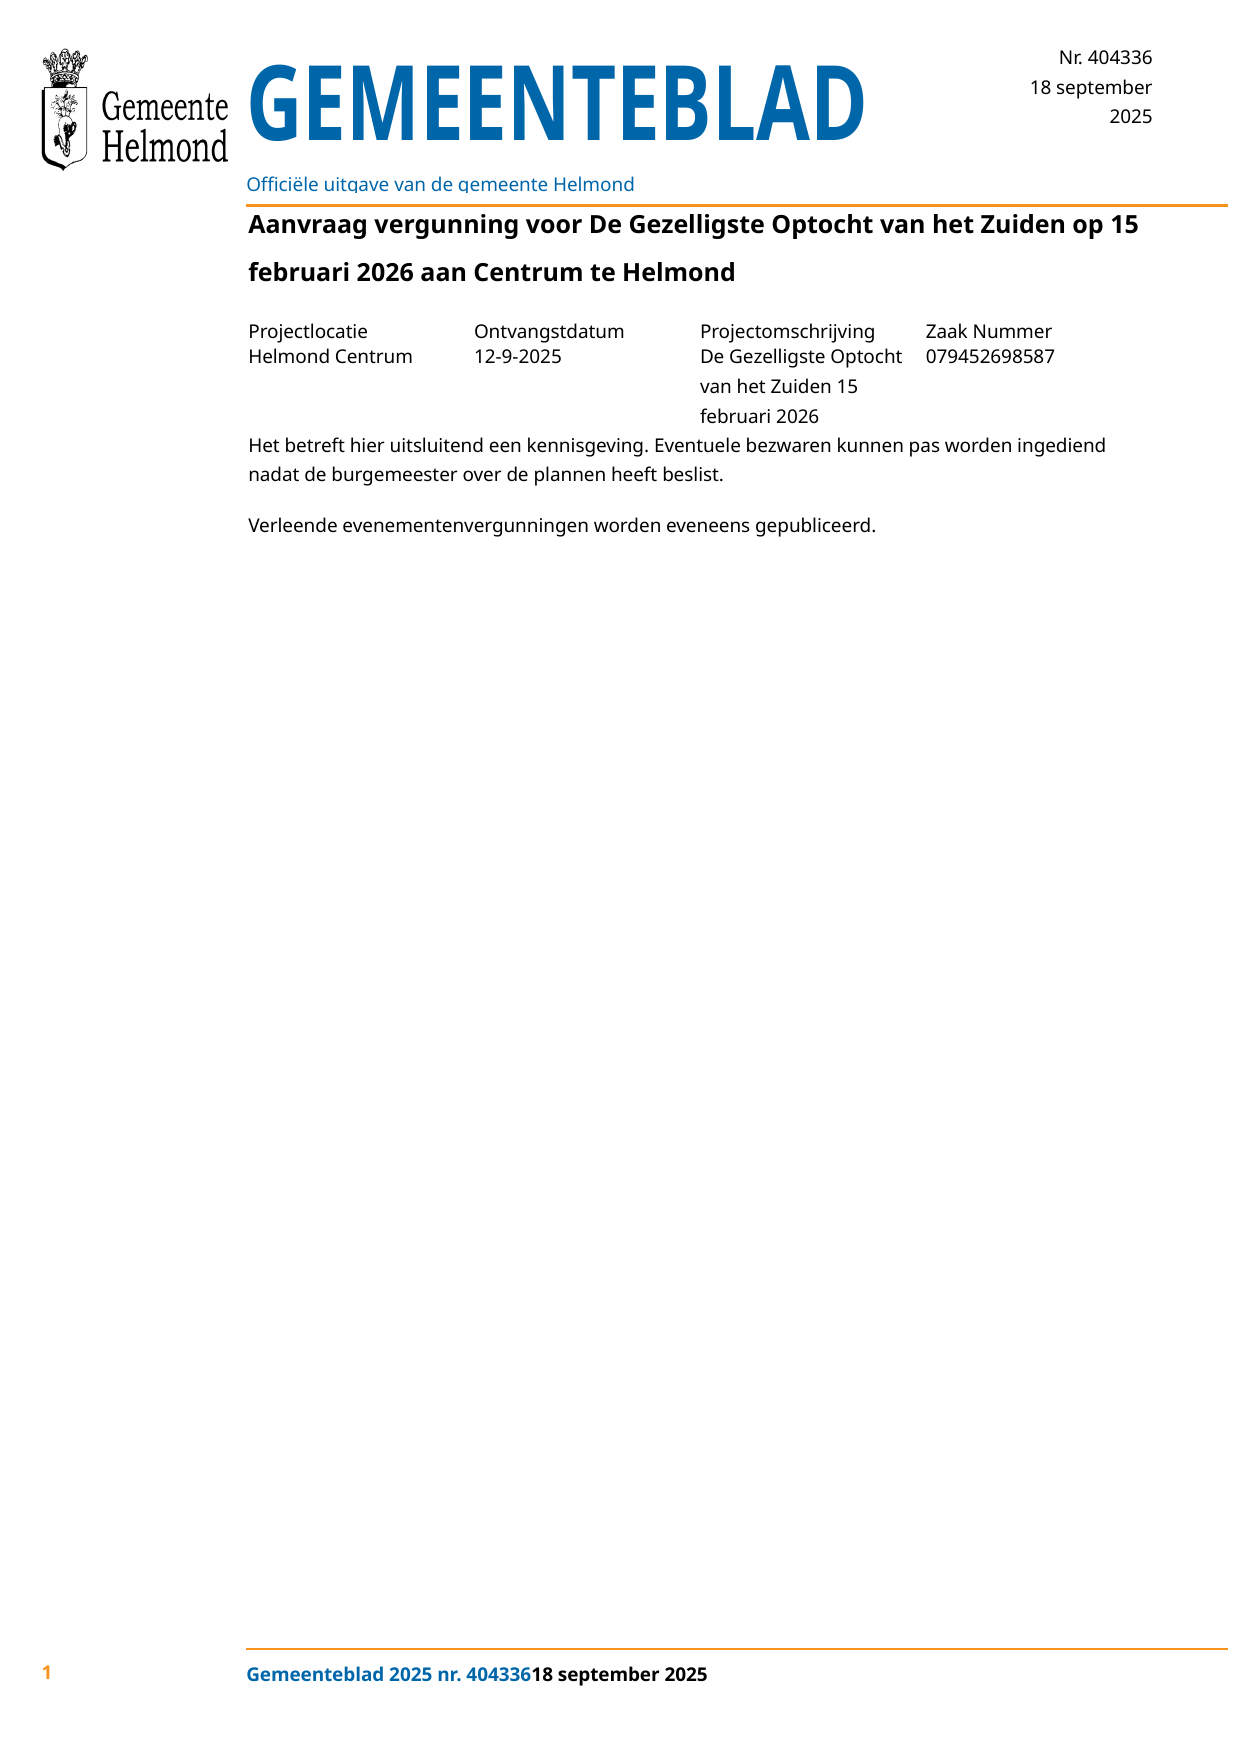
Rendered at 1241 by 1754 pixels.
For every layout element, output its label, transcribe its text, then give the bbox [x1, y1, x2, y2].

table_header Zaak Nummer [926, 318, 1152, 344]
table_cell 079452698587 [926, 344, 1152, 429]
table_cell De Gezelligste Optocht van het Zuiden 15 februari 2026 [700, 344, 926, 429]
table_header Ontvangstdatum [474, 318, 700, 344]
text Het betreft hier uitsluitend een kennisgeving. Eventuele bezwaren kunnen pas worden ingediend nadat de burgemeester over de plannen heeft beslist. [248, 432, 1152, 487]
table_cell Helmond Centrum [248, 344, 474, 429]
table_cell 12-9-2025 [474, 344, 700, 429]
table_header Projectomschrijving [700, 318, 926, 344]
picture [41, 47, 231, 172]
table_header Projectlocatie [248, 318, 474, 344]
text Verleende evenementenvergunningen worden eveneens gepubliceerd. [248, 512, 1152, 538]
text Aanvraag vergunning voor De Gezelligste Optocht van het Zuiden op 15 februari 2026 aan Centrum te Helmond [248, 207, 1152, 288]
